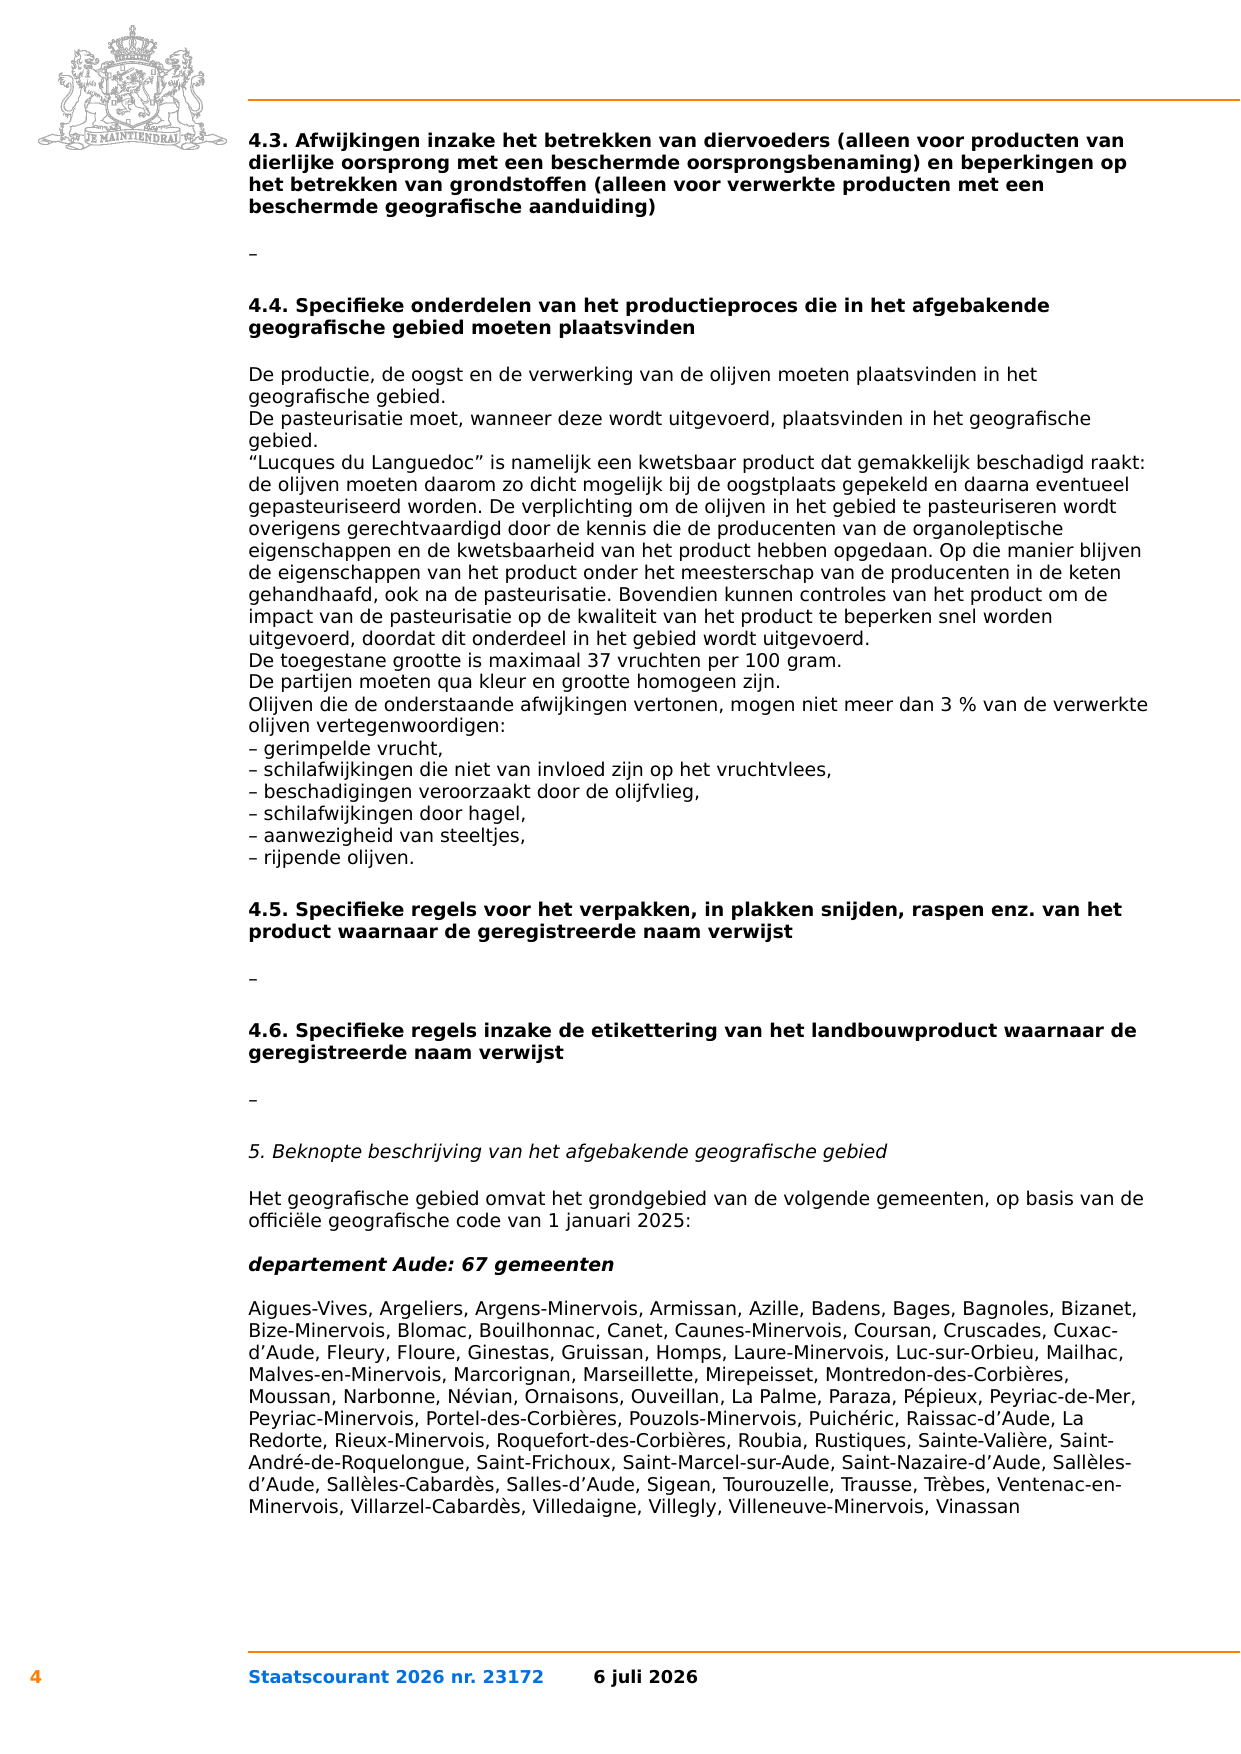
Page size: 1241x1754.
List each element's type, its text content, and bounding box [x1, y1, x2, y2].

text – schilafwijkingen die niet van invloed zijn op het vruchtvlees, [248, 759, 1163, 781]
subtitle 4.4. Specifieke onderdelen van het productieproces die in het afgebakende geografische gebied moeten plaatsvinden [248, 295, 1163, 339]
text – beschadigingen veroorzaakt door de olijfvlieg, [248, 781, 1163, 803]
text “Lucques du Languedoc” is namelijk een kwetsbaar product dat gemakkelijk beschadigd raakt: de olijven moeten daarom zo dicht mogelijk bij de oogstplaats gepekeld en daarna eventueel gepasteuriseerd worden. De verplichting om de olijven in het gebied te pasteuriseren wordt overigens gerechtvaardigd door de kennis die de producenten van de organoleptische eigenschappen en de kwetsbaarheid van het product hebben opgedaan. Op die manier blijven de eigenschappen van het product onder het meesterschap van de producenten in de keten gehandhaafd, ook na de pasteurisatie. Bovendien kunnen controles van het product om de impact van de pasteurisatie op de kwaliteit van het product te beperken snel worden uitgevoerd, doordat dit onderdeel in het gebied wordt uitgevoerd. [248, 452, 1163, 649]
subtitle departement Aude: 67 gemeenten [248, 1254, 1163, 1276]
text – gerimpelde vrucht, [248, 737, 1163, 759]
text – rijpende olijven. [248, 847, 1163, 869]
subtitle 4.6. Specifieke regels inzake de etikettering van het landbouwproduct waarnaar de geregistreerde naam verwijst [248, 1020, 1163, 1064]
text – [248, 243, 1163, 265]
text – schilafwijkingen door hagel, [248, 803, 1163, 825]
subtitle 4.3. Afwijkingen inzake het betrekken van diervoeders (alleen voor producten van dierlijke oorsprong met een beschermde oorsprongsbenaming) en beperkingen op het betrekken van grondstoffen (alleen voor verwerkte producten met een beschermde geografische aanduiding) [248, 130, 1163, 218]
subtitle 4.5. Specifieke regels voor het verpakken, in plakken snijden, raspen enz. van het product waarnaar de geregistreerde naam verwijst [248, 899, 1163, 943]
text Aigues-Vives, Argeliers, Argens-Minervois, Armissan, Azille, Badens, Bages, Bagnoles, Bizanet, Bize-Minervois, Blomac, Bouilhonnac, Canet, Caunes-Minervois, Coursan, Cruscades, Cuxac-d’Aude, Fleury, Floure, Ginestas, Gruissan, Homps, Laure-Minervois, Luc-sur-Orbieu, Mailhac, Malves-en-Minervois, Marcorignan, Marseillette, Mirepeisset, Montredon-des-Corbières, Moussan, Narbonne, Névian, Ornaisons, Ouveillan, La Palme, Paraza, Pépieux, Peyriac-de-Mer, Peyriac-Minervois, Portel-des-Corbières, Pouzols-Minervois, Puichéric, Raissac-d’Aude, La Redorte, Rieux-Minervois, Roquefort-des-Corbières, Roubia, Rustiques, Sainte-Valière, Saint-André-de-Roquelongue, Saint-Frichoux, Saint-Marcel-sur-Aude, Saint-Nazaire-d’Aude, Sallèles-d’Aude, Sallèles-Cabardès, Salles-d’Aude, Sigean, Tourouzelle, Trausse, Trèbes, Ventenac-en-Minervois, Villarzel-Cabardès, Villedaigne, Villegly, Villeneuve-Minervois, Vinassan [248, 1298, 1163, 1518]
text Olijven die de onderstaande afwijkingen vertonen, mogen niet meer dan 3 % van de verwerkte olijven vertegenwoordigen: [248, 693, 1163, 737]
text – [248, 1089, 1163, 1111]
text De toegestane grootte is maximaal 37 vruchten per 100 gram. [248, 649, 1163, 671]
text – [248, 968, 1163, 990]
text – aanwezigheid van steeltjes, [248, 825, 1163, 847]
text Het geografische gebied omvat het grondgebied van de volgende gemeenten, op basis van de officiële geografische code van 1 januari 2025: [248, 1188, 1163, 1232]
text De productie, de oogst en de verwerking van de olijven moeten plaatsvinden in het geografische gebied. [248, 364, 1163, 408]
text De pasteurisatie moet, wanneer deze wordt uitgevoerd, plaatsvinden in het geografische gebied. [248, 408, 1163, 452]
text De partijen moeten qua kleur en grootte homogeen zijn. [248, 671, 1163, 693]
subtitle 5. Beknopte beschrijving van het afgebakende geografische gebied [248, 1141, 1163, 1163]
picture [38, 25, 227, 150]
